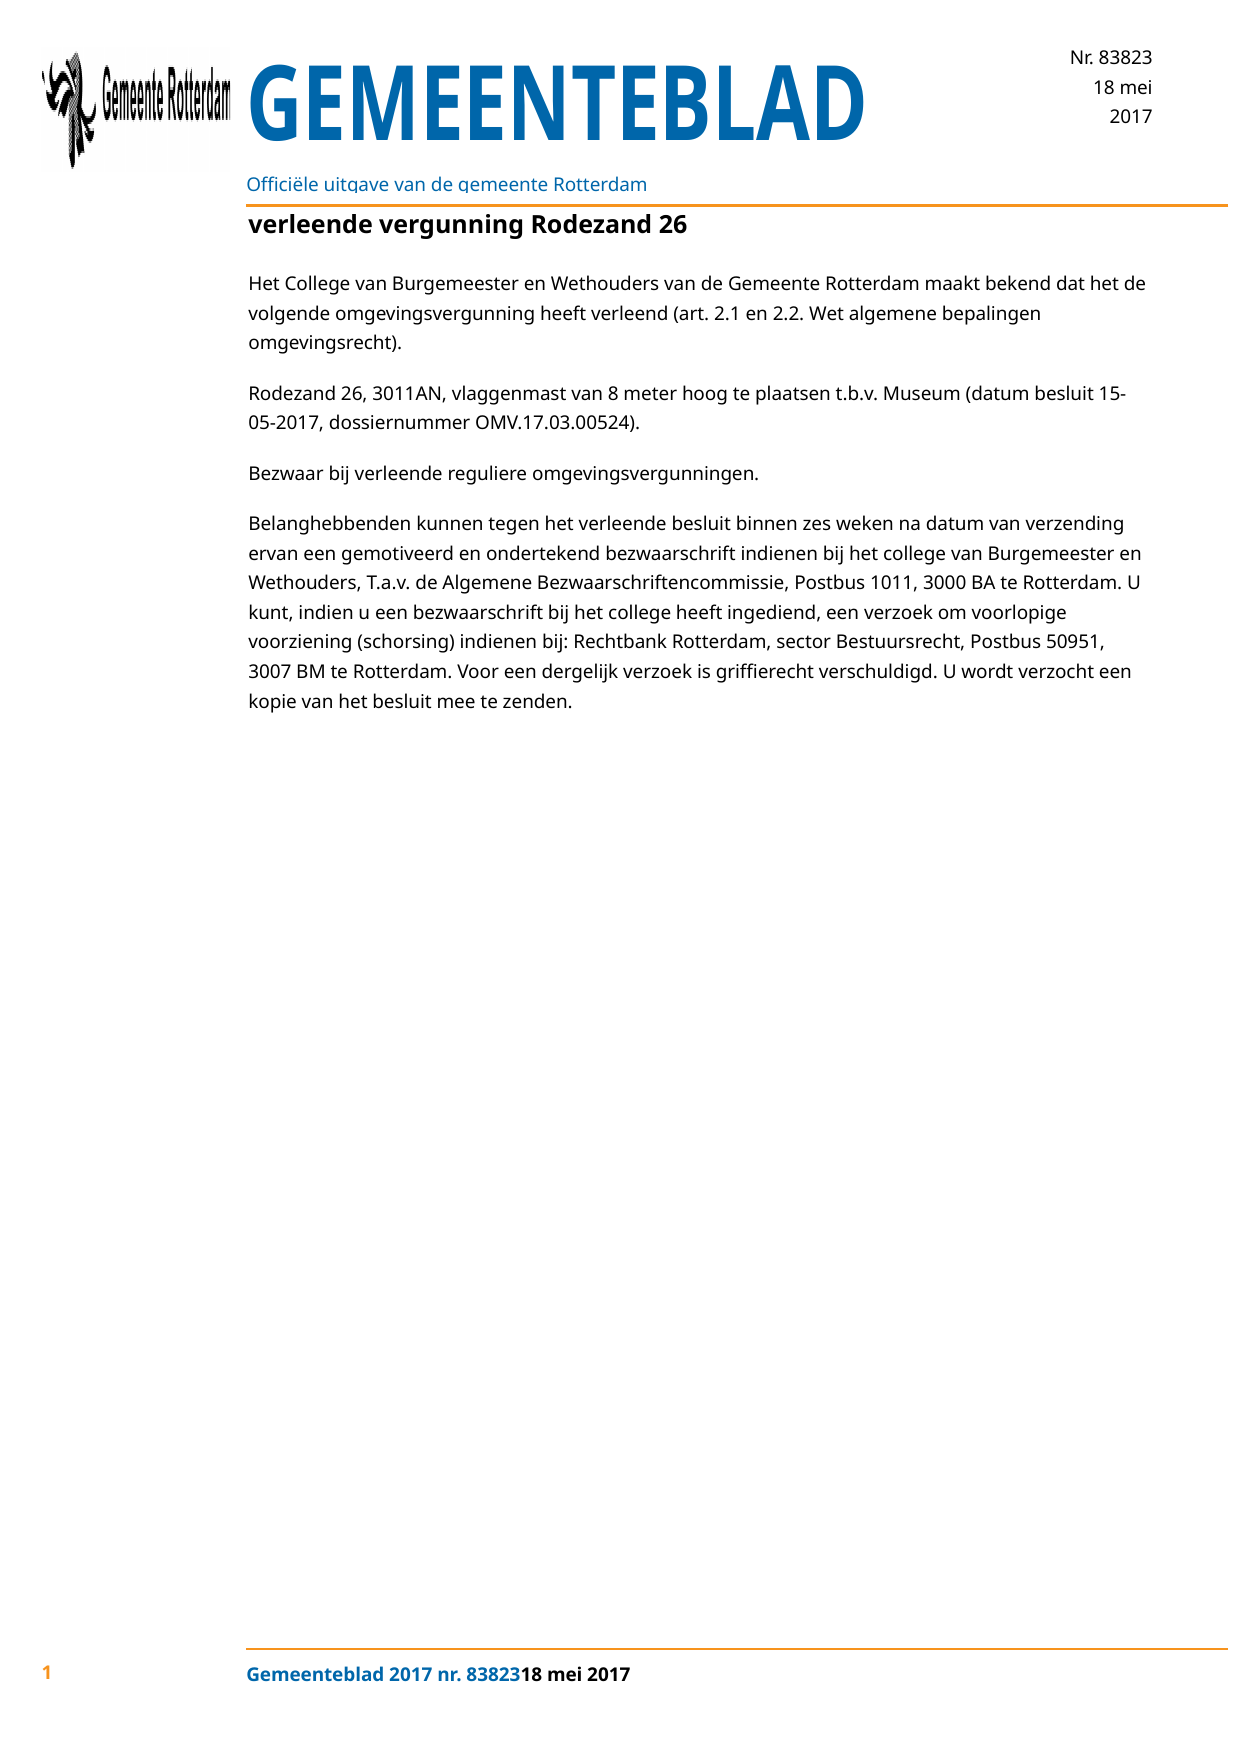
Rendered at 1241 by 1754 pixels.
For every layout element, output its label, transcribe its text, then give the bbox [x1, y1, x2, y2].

picture [41, 47, 231, 172]
text Rodezand 26, 3011AN, vlaggenmast van 8 meter hoog te plaatsen t.b.v. Museum (datum besluit 15-05-2017, dossiernummer OMV.17.03.00524). [248, 380, 1152, 435]
text Bezwaar bij verleende reguliere omgevingsvergunningen. [248, 460, 1152, 486]
text Het College van Burgemeester en Wethouders van de Gemeente Rotterdam maakt bekend dat het de volgende omgevingsvergunning heeft verleend (art. 2.1 en 2.2. Wet algemene bepalingen omgevingsrecht). [248, 270, 1152, 355]
text verleende vergunning Rodezand 26 [248, 207, 1152, 241]
text Belanghebbenden kunnen tegen het verleende besluit binnen zes weken na datum van verzending ervan een gemotiveerd en ondertekend bezwaarschrift indienen bij het college van Burgemeester en Wethouders, T.a.v. de Algemene Bezwaarschriftencommissie, Postbus 1011, 3000 BA te Rotterdam. U kunt, indien u een bezwaarschrift bij het college heeft ingediend, een verzoek om voorlopige voorziening (schorsing) indienen bij: Rechtbank Rotterdam, sector Bestuursrecht, Postbus 50951, 3007 BM te Rotterdam. Voor een dergelijk verzoek is griffierecht verschuldigd. U wordt verzocht een kopie van het besluit mee te zenden. [248, 510, 1152, 713]
